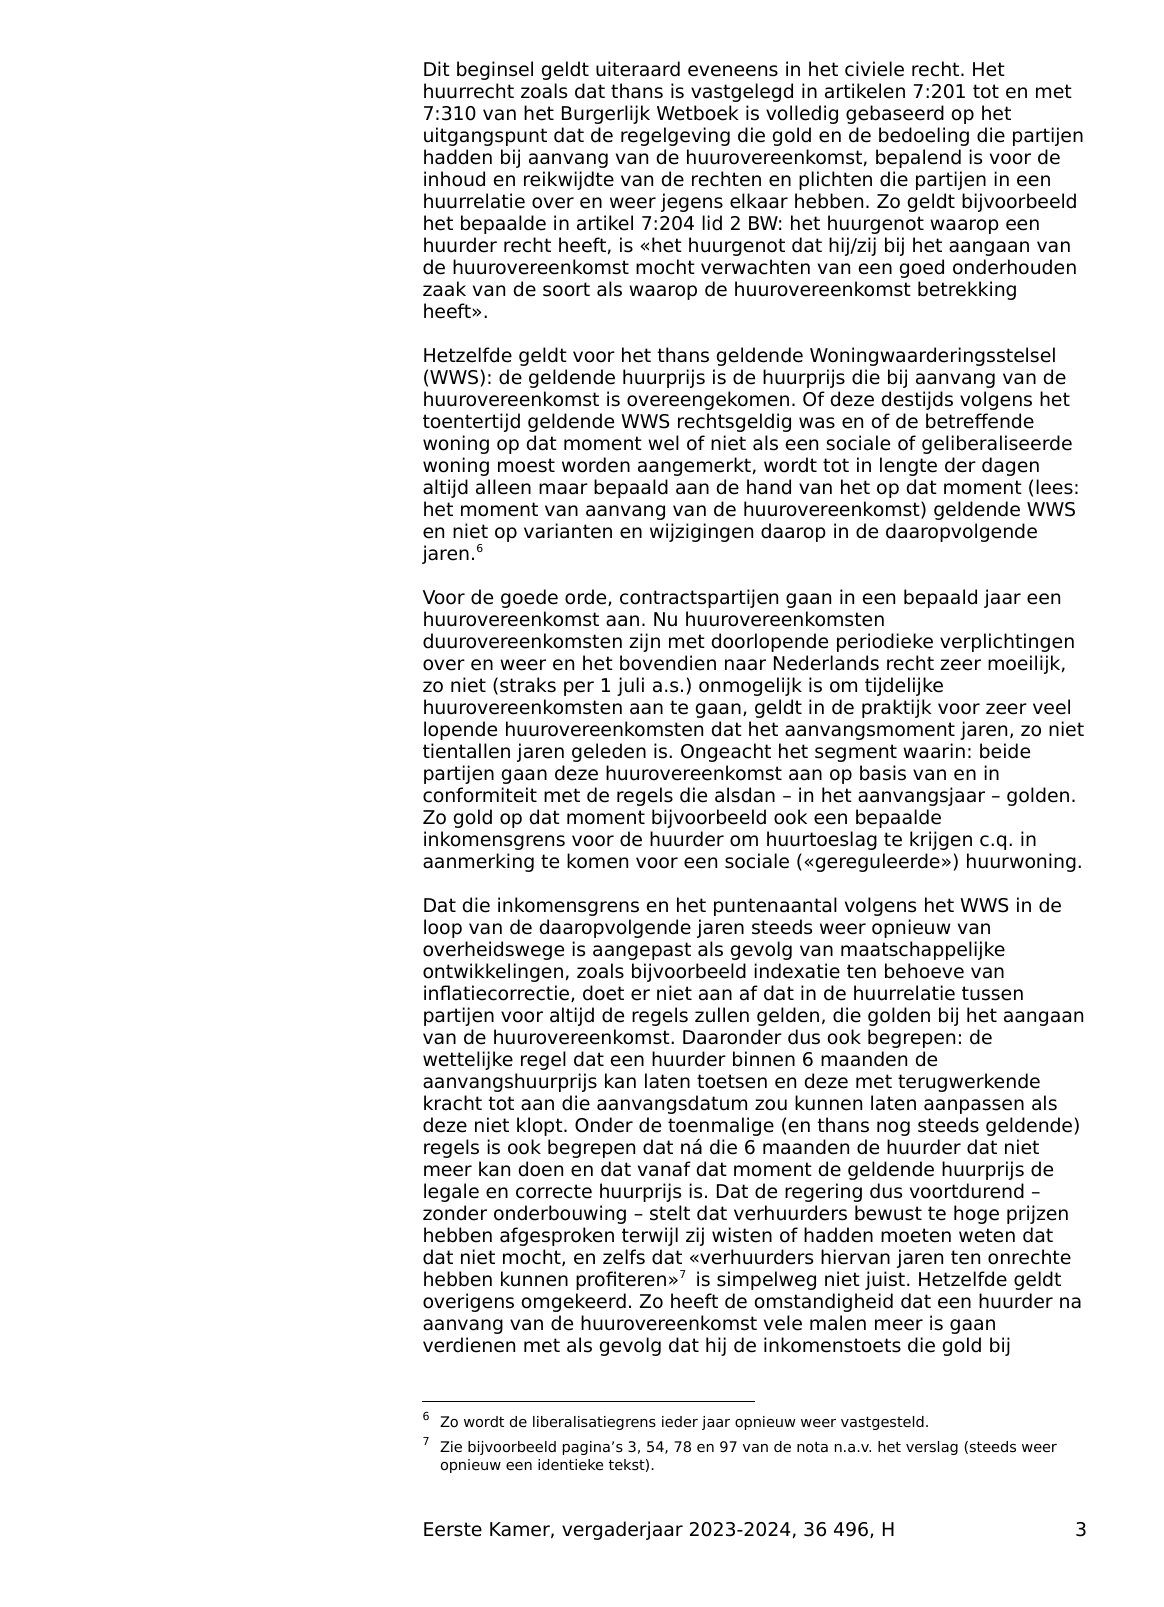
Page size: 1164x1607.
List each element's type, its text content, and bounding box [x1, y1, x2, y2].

text Dat die inkomensgrens en het puntenaantal volgens het WWS in de loop van de daaropvolgende jaren steeds weer opnieuw van overheidswege is aangepast als gevolg van maatschappelijke ontwikkelingen, zoals bijvoorbeeld indexatie ten behoeve van inflatiecorrectie, doet er niet aan af dat in de huurrelatie tussen partijen voor altijd de regels zullen gelden, die golden bij het aangaan van de huurovereenkomst. Daaronder dus ook begrepen: de wettelijke regel dat een huurder binnen 6 maanden de aanvangshuurprijs kan laten toetsen en deze met terugwerkende kracht tot aan die aanvangsdatum zou kunnen laten aanpassen als deze niet klopt. Onder de toenmalige (en thans nog steeds geldende) regels is ook begrepen dat ná die 6 maanden de huurder dat niet meer kan doen en dat vanaf dat moment de geldende huurprijs de legale en correcte huurprijs is. Dat de regering dus voortdurend – zonder onderbouwing – stelt dat verhuurders bewust te hoge prijzen hebben afgesproken terwijl zij wisten of hadden moeten weten dat dat niet mocht, en zelfs dat «verhuurders hiervan jaren ten onrechte hebben kunnen profiteren» is simpelweg niet juist. Hetzelfde geldt overigens omgekeerd. Zo heeft de omstandigheid dat een huurder na aanvang van de huurovereenkomst vele malen meer is gaan verdienen met als gevolg dat hij de inkomenstoets die gold bij [422, 895, 1087, 1356]
text Zie bijvoorbeeld pagina’s 3, 54, 78 en 97 van de nota n.a.v. het verslag (steeds weer opnieuw een identieke tekst). [422, 1435, 1087, 1474]
text Hetzelfde geldt voor het thans geldende Woningwaarderingsstelsel (WWS): de geldende huurprijs is de huurprijs die bij aanvang van de huurovereenkomst is overeengekomen. Of deze destijds volgens het toentertijd geldende WWS rechtsgeldig was en of de betreffende woning op dat moment wel of niet als een sociale of geliberaliseerde woning moest worden aangemerkt, wordt tot in lengte der dagen altijd alleen maar bepaald aan de hand van het op dat moment (lees: het moment van aanvang van de huurovereenkomst) geldende WWS en niet op varianten en wijzigingen daarop in de daaropvolgende jaren. [422, 345, 1087, 565]
text Voor de goede orde, contractspartijen gaan in een bepaald jaar een huurovereenkomst aan. Nu huurovereenkomsten duurovereenkomsten zijn met doorlopende periodieke verplichtingen over en weer en het bovendien naar Nederlands recht zeer moeilijk, zo niet (straks per 1 juli a.s.) onmogelijk is om tijdelijke huurovereenkomsten aan te gaan, geldt in de praktijk voor zeer veel lopende huurovereenkomsten dat het aanvangsmoment jaren, zo niet tientallen jaren geleden is. Ongeacht het segment waarin: beide partijen gaan deze huurovereenkomst aan op basis van en in conformiteit met de regels die alsdan – in het aanvangsjaar – golden. Zo gold op dat moment bijvoorbeeld ook een bepaalde inkomensgrens voor de huurder om huurtoeslag te krijgen c.q. in aanmerking te komen voor een sociale («gereguleerde») huurwoning. [422, 587, 1087, 873]
text Dit beginsel geldt uiteraard eveneens in het civiele recht. Het huurrecht zoals dat thans is vastgelegd in artikelen 7:201 tot en met 7:310 van het Burgerlijk Wetboek is volledig gebaseerd op het uitgangspunt dat de regelgeving die gold en de bedoeling die partijen hadden bij aanvang van de huurovereenkomst, bepalend is voor de inhoud en reikwijdte van de rechten en plichten die partijen in een huurrelatie over en weer jegens elkaar hebben. Zo geldt bijvoorbeeld het bepaalde in artikel 7:204 lid 2 BW: het huurgenot waarop een huurder recht heeft, is «het huurgenot dat hij/zij bij het aangaan van de huurovereenkomst mocht verwachten van een goed onderhouden zaak van de soort als waarop de huurovereenkomst betrekking heeft». [422, 59, 1087, 323]
text Zo wordt de liberalisatiegrens ieder jaar opnieuw weer vastgesteld. [422, 1410, 1087, 1432]
